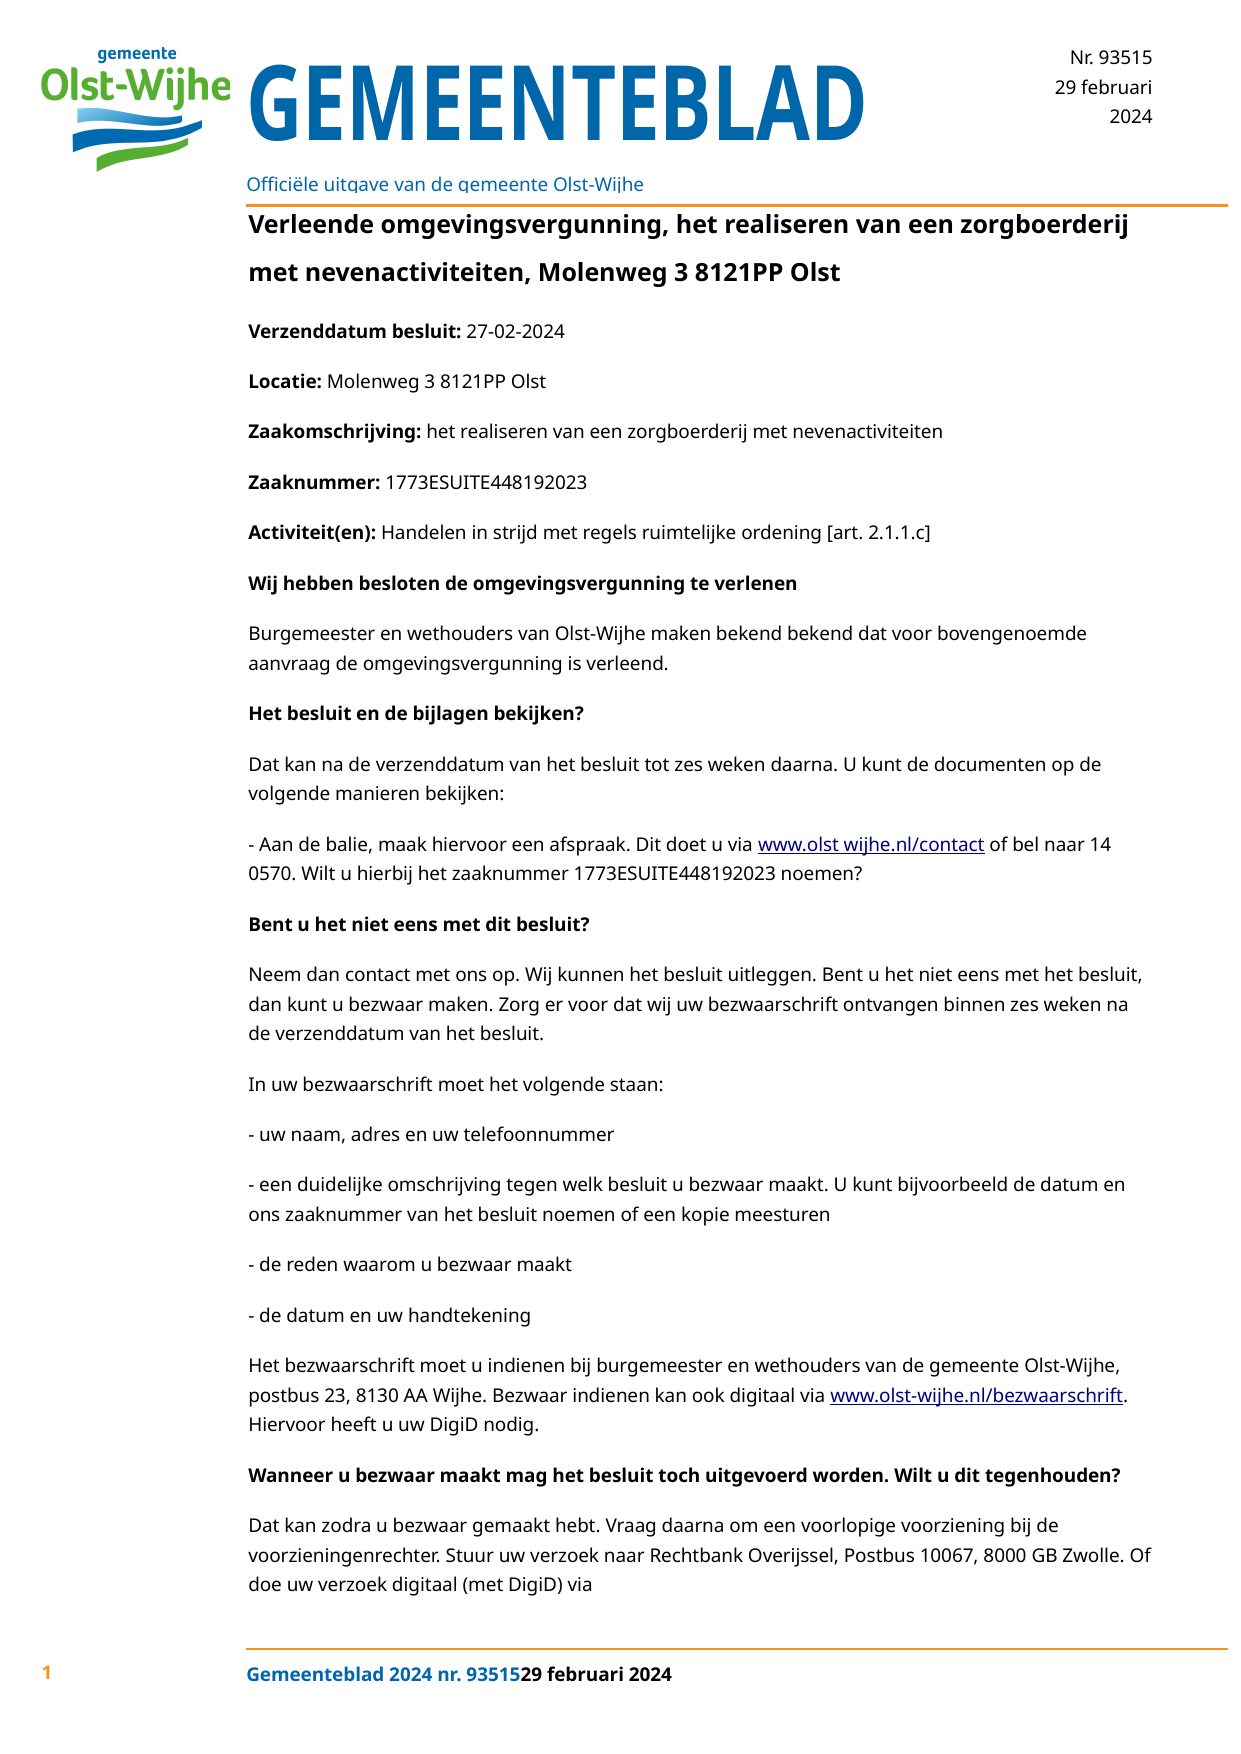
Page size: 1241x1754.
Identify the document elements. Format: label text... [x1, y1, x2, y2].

text Dat kan zodra u bezwaar gemaakt hebt. Vraag daarna om een voorlopige voorziening bij de voorzieningenrechter. Stuur uw verzoek naar Rechtbank Overijssel, Postbus 10067, 8000 GB Zwolle. Of doe uw verzoek digitaal (met DigiD) via [248, 1512, 1152, 1597]
text Verzenddatum besluit: 27-02-2024 [248, 318, 1152, 344]
text Dat kan na de verzenddatum van het besluit tot zes weken daarna. U kunt de documenten op de volgende manieren bekijken: [248, 751, 1152, 806]
text Locatie: Molenweg 3 8121PP Olst [248, 368, 1152, 394]
text Verleende omgevingsvergunning, het realiseren van een zorgboerderij met nevenactiviteiten, Molenweg 3 8121PP Olst [248, 207, 1152, 288]
text Neem dan contact met ons op. Wij kunnen het besluit uitleggen. Bent u het niet eens met het besluit, dan kunt u bezwaar maken. Zorg er voor dat wij uw bezwaarschrift ontvangen binnen zes weken na de verzenddatum van het besluit. [248, 961, 1152, 1046]
text - uw naam, adres en uw telefoonnummer [248, 1121, 1152, 1147]
text - de datum en uw handtekening [248, 1302, 1152, 1328]
text Wij hebben besloten de omgevingsvergunning te verlenen [248, 570, 1152, 596]
text - Aan de balie, maak hiervoor een afspraak. Dit doet u via www.olst wijhe.nl/contact of bel naar 14 0570. Wilt u hierbij het zaaknummer 1773ESUITE448192023 noemen? [248, 831, 1152, 886]
text Bent u het niet eens met dit besluit? [248, 911, 1152, 937]
text Activiteit(en): Handelen in strijd met regels ruimtelijke ordening [art. 2.1.1.c] [248, 519, 1152, 545]
text - een duidelijke omschrijving tegen welk besluit u bezwaar maakt. U kunt bijvoorbeeld de datum en ons zaaknummer van het besluit noemen of een kopie meesturen [248, 1172, 1152, 1227]
text Het bezwaarschrift moet u indienen bij burgemeester en wethouders van de gemeente Olst-Wijhe, postbus 23, 8130 AA Wijhe. Bezwaar indienen kan ook digitaal via www.olst-wijhe.nl/bezwaarschrift. Hiervoor heeft u uw DigiD nodig. [248, 1352, 1152, 1437]
picture [41, 47, 231, 172]
text Zaakomschrijving: het realiseren van een zorgboerderij met nevenactiviteiten [248, 419, 1152, 444]
text Burgemeester en wethouders van Olst-Wijhe maken bekend bekend dat voor bovengenoemde aanvraag de omgevingsvergunning is verleend. [248, 620, 1152, 676]
text Wanneer u bezwaar maakt mag het besluit toch uitgevoerd worden. Wilt u dit tegenhouden? [248, 1462, 1152, 1488]
text In uw bezwaarschrift moet het volgende staan: [248, 1071, 1152, 1097]
text - de reden waarom u bezwaar maakt [248, 1252, 1152, 1277]
text Zaaknummer: 1773ESUITE448192023 [248, 469, 1152, 495]
text Het besluit en de bijlagen bekijken? [248, 700, 1152, 726]
